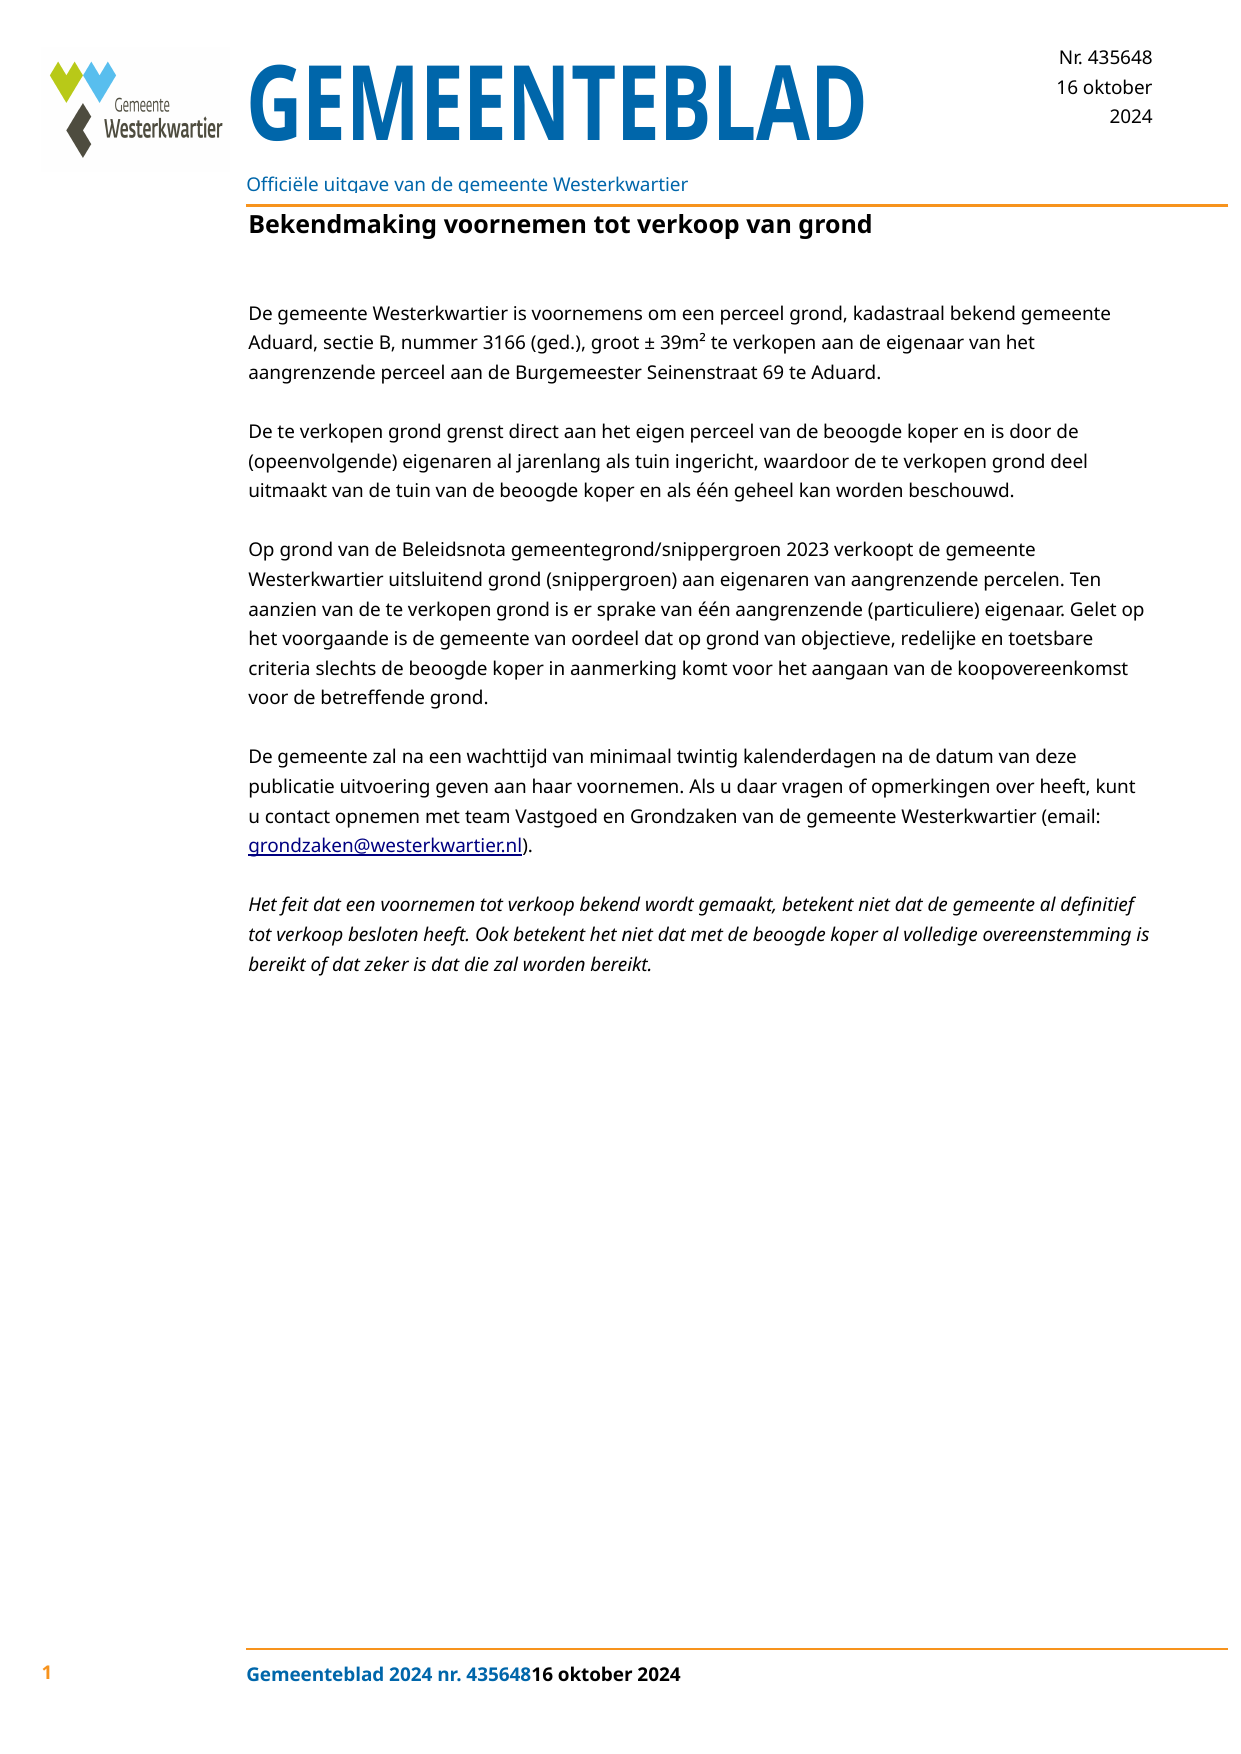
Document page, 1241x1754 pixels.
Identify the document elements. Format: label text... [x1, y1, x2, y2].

text De gemeente zal na een wachttijd van minimaal twintig kalenderdagen na de datum van deze publicatie uitvoering geven aan haar voornemen. Als u daar vragen of opmerkingen over heeft, kunt u contact opnemen met team Vastgoed en Grondzaken van de gemeente Westerkwartier (email: grondzaken@westerkwartier.nl). [248, 744, 1152, 858]
text De te verkopen grond grenst direct aan het eigen perceel van de beoogde koper en is door de (opeenvolgende) eigenaren al jarenlang als tuin ingericht, waardoor de te verkopen grond deel uitmaakt van de tuin van de beoogde koper en als één geheel kan worden beschouwd. [248, 418, 1152, 503]
picture [41, 47, 231, 172]
text Op grond van de Beleidsnota gemeentegrond/snippergroen 2023 verkoopt de gemeente Westerkwartier uitsluitend grond (snippergroen) aan eigenaren van aangrenzende percelen. Ten aanzien van de te verkopen grond is er sprake van één aangrenzende (particuliere) eigenaar. Gelet op het voorgaande is de gemeente van oordeel dat op grond van objectieve, redelijke en toetsbare criteria slechts de beoogde koper in aanmerking komt voor het aangaan van de koopovereenkomst voor de betreffende grond. [248, 537, 1152, 710]
text De gemeente Westerkwartier is voornemens om een perceel grond, kadastraal bekend gemeente Aduard, sectie B, nummer 3166 (ged.), groot ± 39m² te verkopen aan de eigenaar van het aangrenzende perceel aan de Burgemeester Seinenstraat 69 te Aduard. [248, 300, 1152, 385]
text Het feit dat een voornemen tot verkoop bekend wordt gemaakt, betekent niet dat de gemeente al definitief tot verkoop besloten heeft. Ook betekent het niet dat met de beoogde koper al volledige overeenstemming is bereikt of dat zeker is dat die zal worden bereikt. [248, 892, 1152, 976]
text Bekendmaking voornemen tot verkoop van grond [248, 207, 1152, 241]
